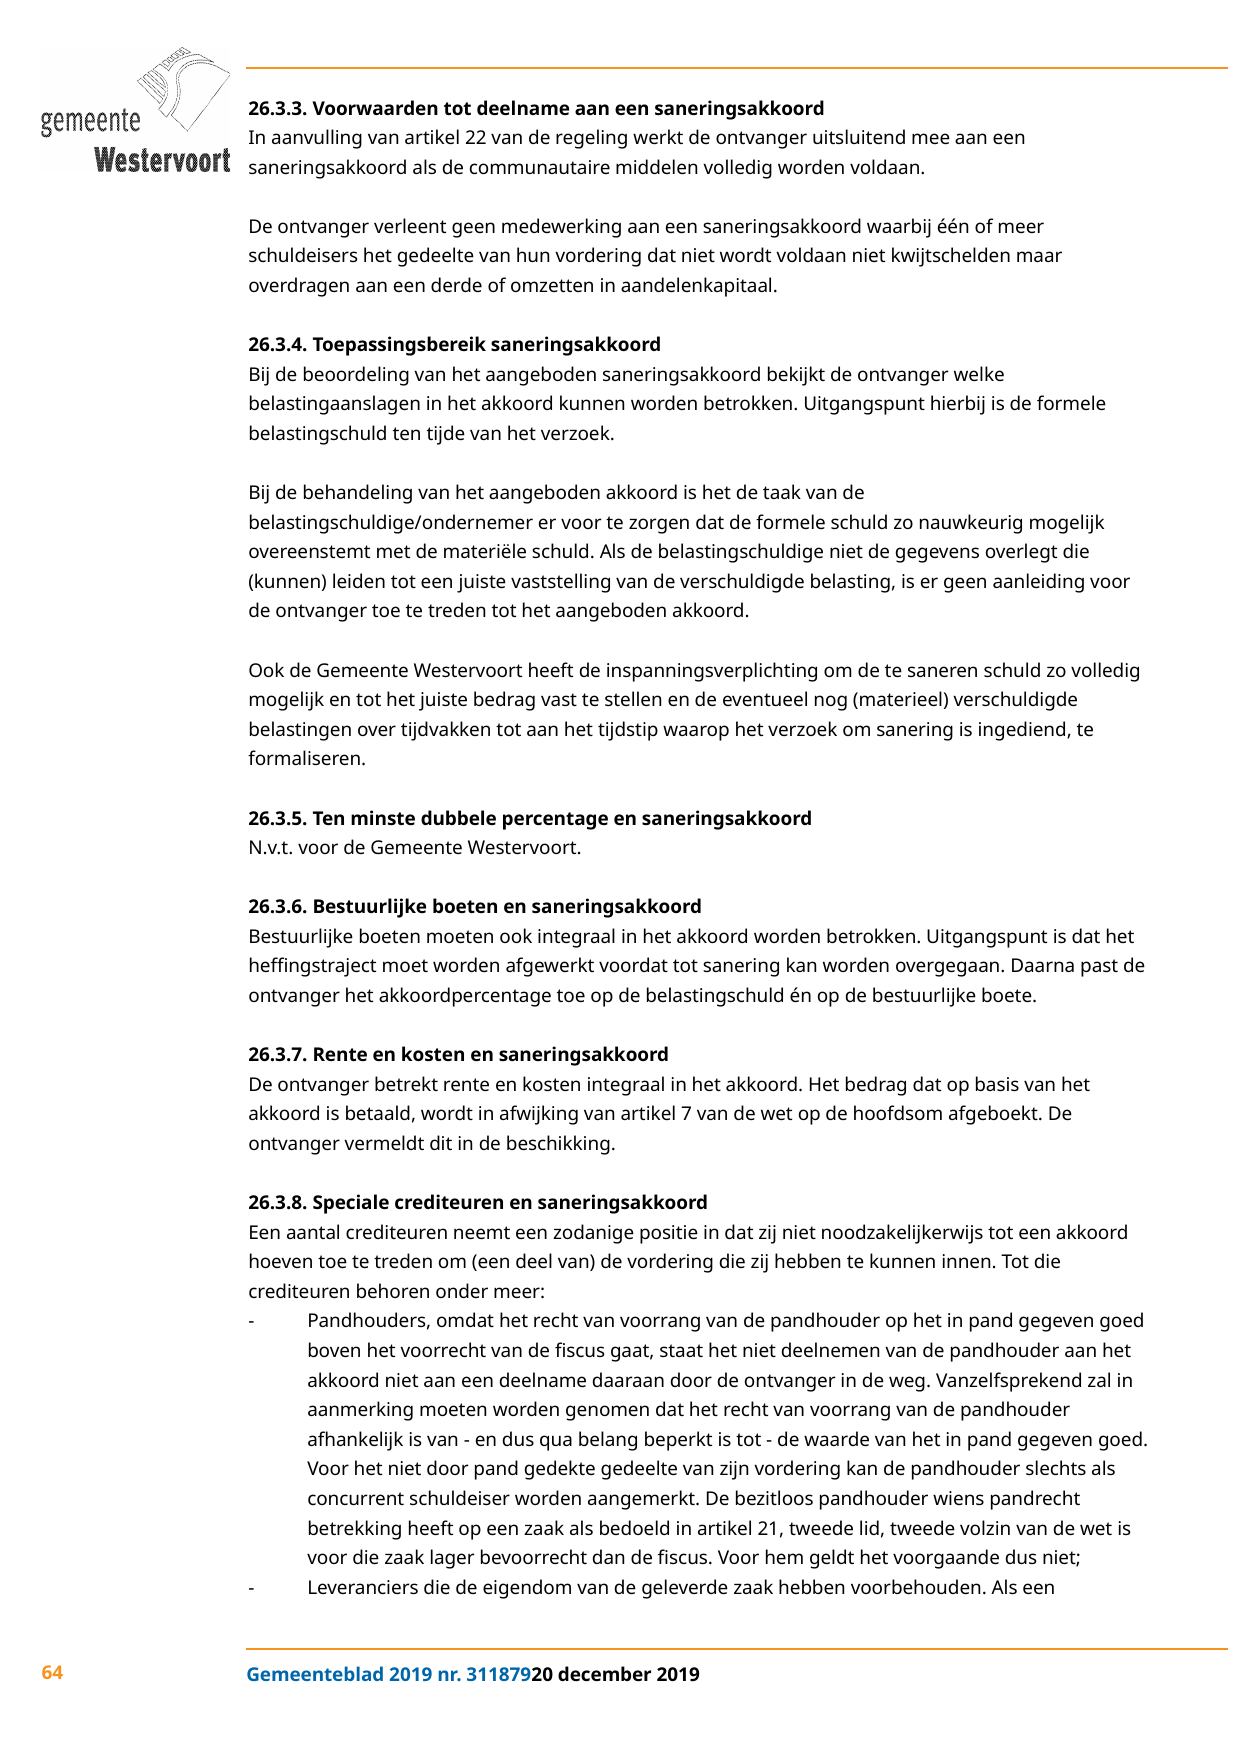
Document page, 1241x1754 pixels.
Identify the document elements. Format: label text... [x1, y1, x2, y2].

text 26.3.6. Bestuurlijke boeten en saneringsakkoord [248, 893, 1152, 919]
text N.v.t. voor de Gemeente Westervoort. [248, 834, 1152, 860]
text In aanvulling van artikel 22 van de regeling werkt de ontvanger uitsluitend mee aan een saneringsakkoord als de communautaire middelen volledig worden voldaan. [248, 124, 1152, 180]
text 26.3.3. Voorwaarden tot deelname aan een saneringsakkoord [248, 95, 1152, 121]
text De ontvanger betrekt rente en kosten integraal in het akkoord. Het bedrag dat op basis van het akkoord is betaald, wordt in afwijking van artikel 7 van de wet op de hoofdsom afgeboekt. De ontvanger vermeldt dit in de beschikking. [248, 1071, 1152, 1156]
text Een aantal crediteuren neemt een zodanige positie in dat zij niet noodzakelijkerwijs tot een akkoord hoeven toe te treden om (een deel van) de vordering die zij hebben te kunnen innen. Tot die crediteuren behoren onder meer: [248, 1219, 1152, 1304]
text 26.3.8. Speciale crediteuren en saneringsakkoord [248, 1189, 1152, 1215]
text Ook de Gemeente Westervoort heeft de inspanningsverplichting om de te saneren schuld zo volledig mogelijk en tot het juiste bedrag vast te stellen en de eventueel nog (materieel) verschuldigde belastingen over tijdvakken tot aan het tijdstip waarop het verzoek om sanering is ingediend, te formaliseren. [248, 657, 1152, 771]
picture [41, 47, 231, 172]
text 26.3.4. Toepassingsbereik saneringsakkoord [248, 331, 1152, 357]
text Bij de beoordeling van het aangeboden saneringsakkoord bekijkt de ontvanger welke belastingaanslagen in het akkoord kunnen worden betrokken. Uitgangspunt hierbij is de formele belastingschuld ten tijde van het verzoek. [248, 361, 1152, 446]
list Leveranciers die de eigendom van de geleverde zaak hebben voorbehouden. Als een [248, 1574, 1152, 1600]
list Pandhouders, omdat het recht van voorrang van de pandhouder op het in pand gegeven goed boven het voorrecht van de fiscus gaat, staat het niet deelnemen van de pandhouder aan het akkoord niet aan een deelname daaraan door de ontvanger in de weg. Vanzelfsprekend zal in aanmerking moeten worden genomen dat het recht van voorrang van de pandhouder afhankelijk is van - en dus qua belang beperkt is tot - de waarde van het in pand gegeven goed. Voor het niet door pand gedekte gedeelte van zijn vordering kan de pandhouder slechts als concurrent schuldeiser worden aangemerkt. De bezitloos pandhouder wiens pandrecht betrekking heeft op een zaak als bedoeld in artikel 21, tweede lid, tweede volzin van de wet is voor die zaak lager bevoorrecht dan de fiscus. Voor hem geldt het voorgaande dus niet; [248, 1308, 1152, 1570]
text Bij de behandeling van het aangeboden akkoord is het de taak van de belastingschuldige/ondernemer er voor te zorgen dat de formele schuld zo nauwkeurig mogelijk overeenstemt met de materiële schuld. Als de belastingschuldige niet de gegevens overlegt die (kunnen) leiden tot een juiste vaststelling van de verschuldigde belasting, is er geen aanleiding voor de ontvanger toe te treden tot het aangeboden akkoord. [248, 479, 1152, 623]
text 26.3.7. Rente en kosten en saneringsakkoord [248, 1041, 1152, 1067]
text De ontvanger verleent geen medewerking aan een saneringsakkoord waarbij één of meer schuldeisers het gedeelte van hun vordering dat niet wordt voldaan niet kwijtschelden maar overdragen aan een derde of omzetten in aandelenkapitaal. [248, 213, 1152, 298]
text 26.3.5. Ten minste dubbele percentage en saneringsakkoord [248, 805, 1152, 831]
text Bestuurlijke boeten moeten ook integraal in het akkoord worden betrokken. Uitgangspunt is dat het heffingstraject moet worden afgewerkt voordat tot sanering kan worden overgegaan. Daarna past de ontvanger het akkoordpercentage toe op de belastingschuld én op de bestuurlijke boete. [248, 923, 1152, 1008]
